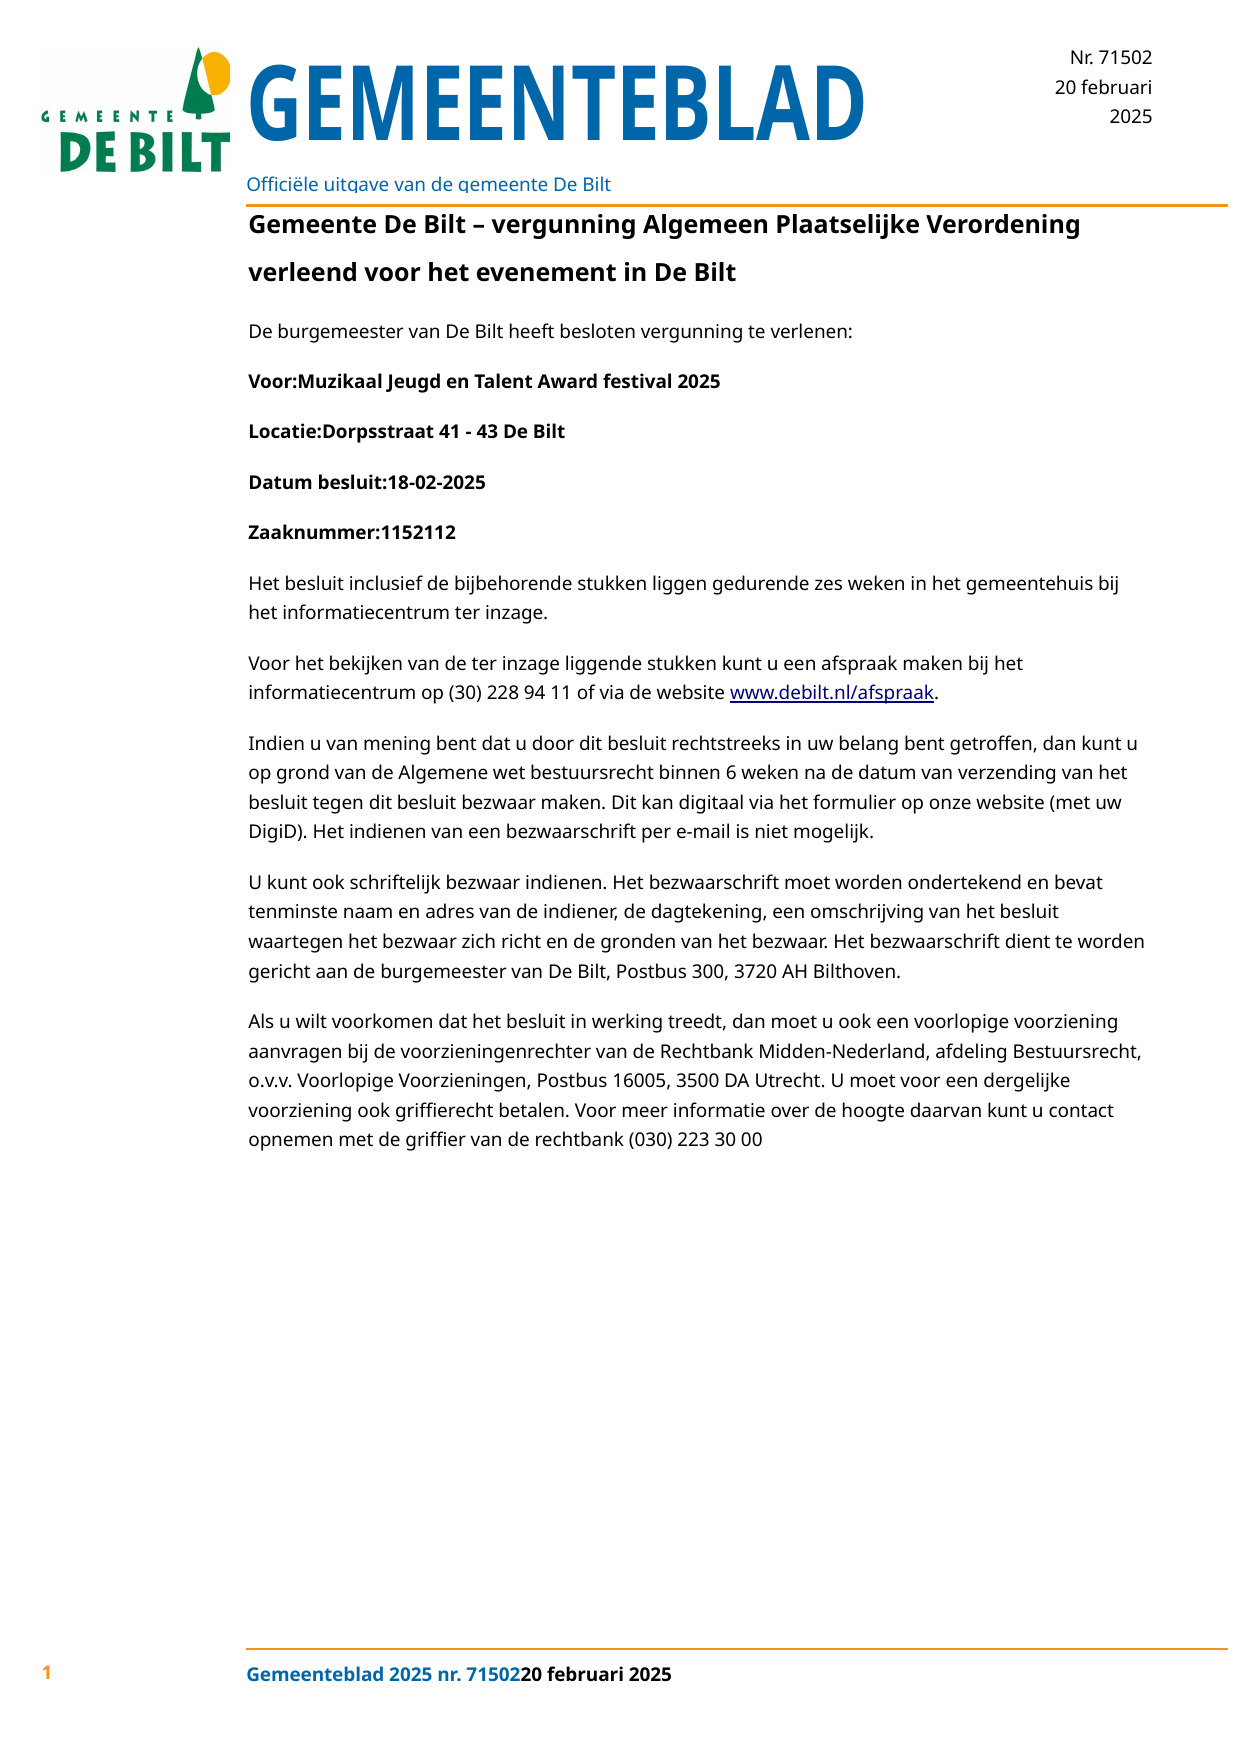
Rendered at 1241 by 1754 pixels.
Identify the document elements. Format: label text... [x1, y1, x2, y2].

picture [41, 47, 231, 172]
text Zaaknummer:1152112 [248, 519, 1152, 545]
text Als u wilt voorkomen dat het besluit in werking treedt, dan moet u ook een voorlopige voorziening aanvragen bij de voorzieningenrechter van de Rechtbank Midden-Nederland, afdeling Bestuursrecht, o.v.v. Voorlopige Voorzieningen, Postbus 16005, 3500 DA Utrecht. U moet voor een dergelijke voorziening ook griffierecht betalen. Voor meer informatie over de hoogte daarvan kunt u contact opnemen met de griffier van de rechtbank (030) 223 30 00 [248, 1008, 1152, 1152]
text Datum besluit:18-02-2025 [248, 469, 1152, 495]
text U kunt ook schriftelijk bezwaar indienen. Het bezwaarschrift moet worden ondertekend en bevat tenminste naam en adres van de indiener, de dagtekening, een omschrijving van het besluit waartegen het bezwaar zich richt en de gronden van het bezwaar. Het bezwaarschrift dient te worden gericht aan de burgemeester van De Bilt, Postbus 300, 3720 AH Bilthoven. [248, 869, 1152, 984]
text Het besluit inclusief de bijbehorende stukken liggen gedurende zes weken in het gemeentehuis bij het informatiecentrum ter inzage. [248, 570, 1152, 625]
text Locatie:Dorpsstraat 41 - 43 De Bilt [248, 419, 1152, 444]
text Gemeente De Bilt – vergunning Algemeen Plaatselijke Verordening verleend voor het evenement in De Bilt [248, 207, 1152, 288]
text Voor het bekijken van de ter inzage liggende stukken kunt u een afspraak maken bij het informatiecentrum op (30) 228 94 11 of via de website www.debilt.nl/afspraak. [248, 650, 1152, 705]
text De burgemeester van De Bilt heeft besloten vergunning te verlenen: [248, 318, 1152, 344]
text Voor:Muzikaal Jeugd en Talent Award festival 2025 [248, 368, 1152, 394]
text Indien u van mening bent dat u door dit besluit rechtstreeks in uw belang bent getroffen, dan kunt u op grond van de Algemene wet bestuursrecht binnen 6 weken na de datum van verzending van het besluit tegen dit besluit bezwaar maken. Dit kan digitaal via het formulier op onze website (met uw DigiD). Het indienen van een bezwaarschrift per e-mail is niet mogelijk. [248, 730, 1152, 844]
